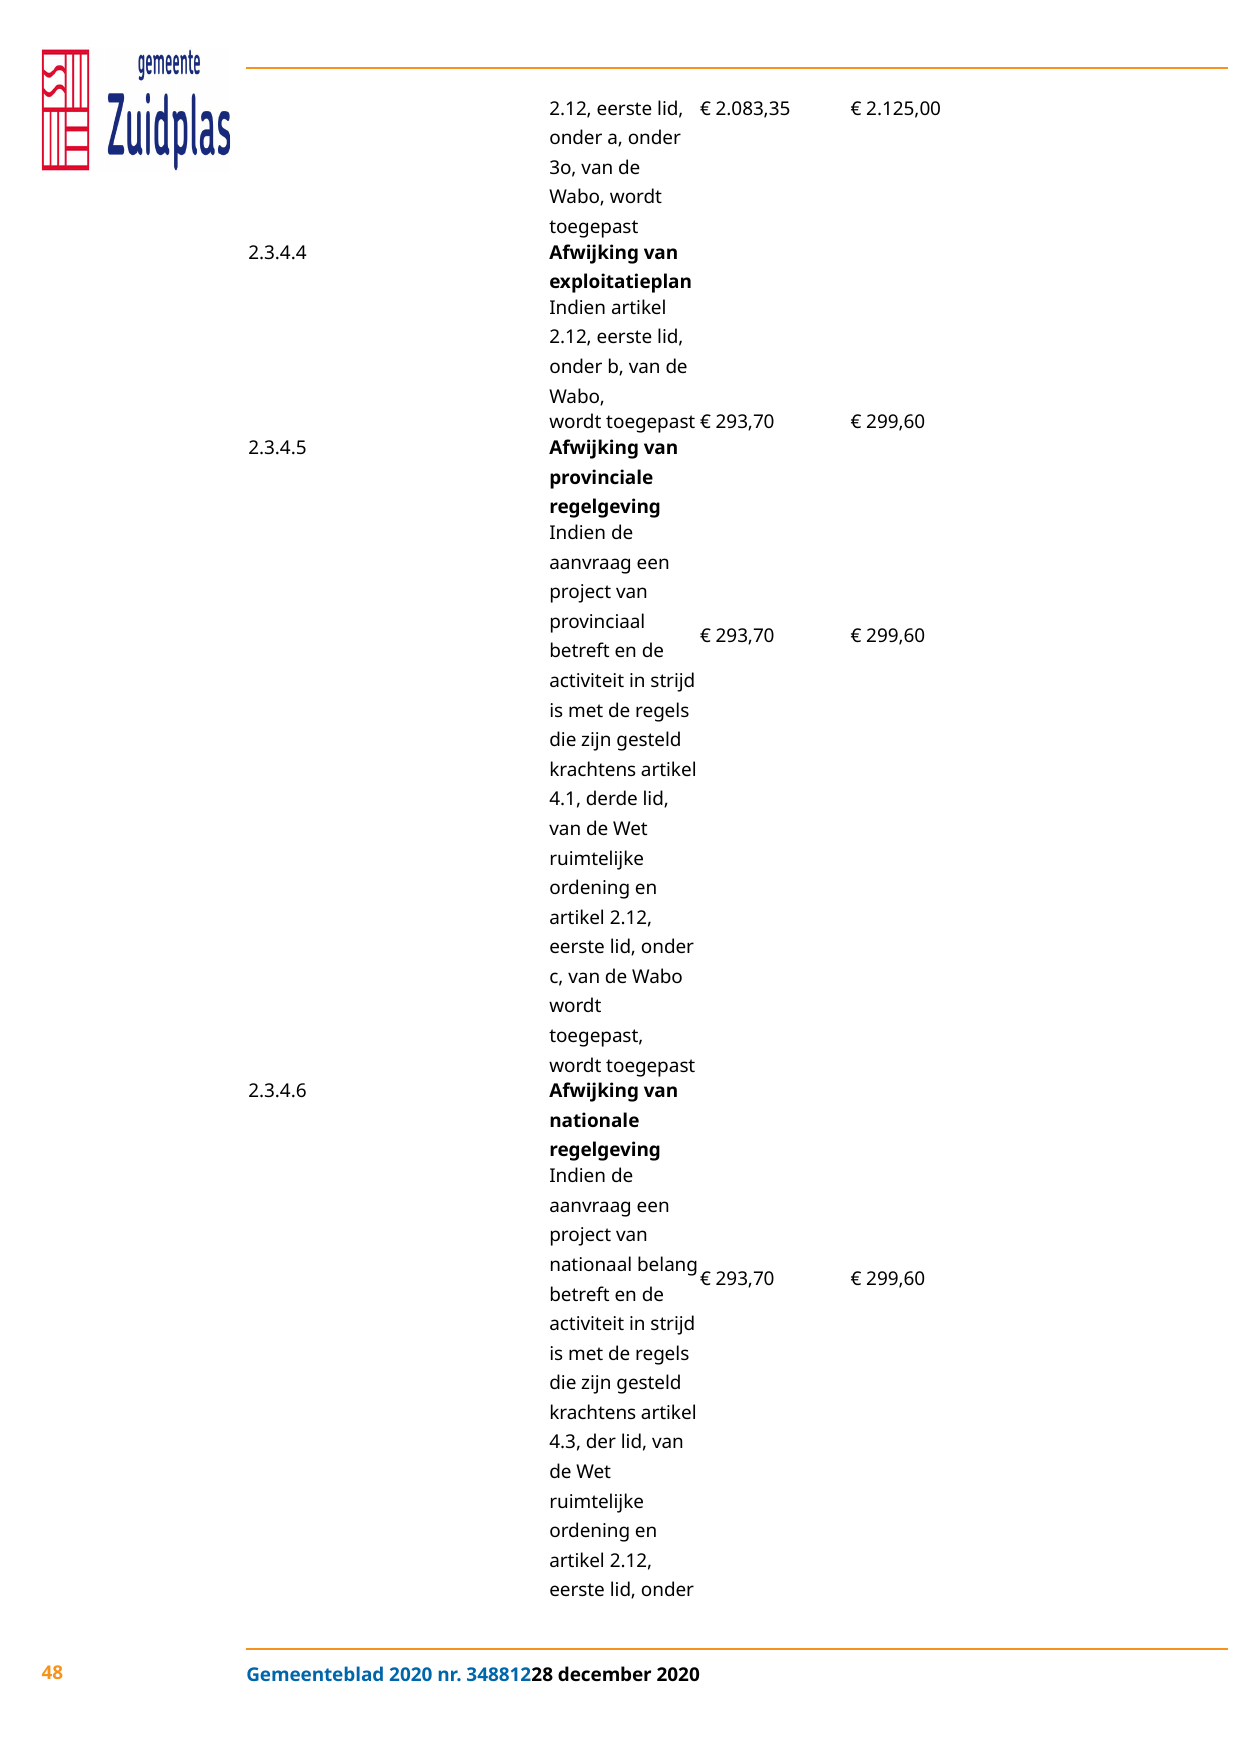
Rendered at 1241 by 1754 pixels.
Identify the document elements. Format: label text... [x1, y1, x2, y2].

table_cell € 2.083,35 [700, 95, 850, 239]
table_cell [850, 519, 1001, 545]
table_cell [700, 545, 850, 571]
table_cell Indien artikel 2.12, eerste lid, onder b, van de Wabo, [549, 294, 700, 409]
table_cell [850, 1188, 1001, 1214]
table_cell € 299,60 [850, 1265, 1001, 1602]
picture [41, 47, 231, 172]
table_cell 2.12, eerste lid, onder a, onder 3o, van de Wabo, wordt toegepast [549, 95, 700, 239]
table_cell € 299,60 [850, 622, 1001, 1077]
table_cell € 293,70 [700, 622, 850, 1077]
table_cell [700, 294, 850, 409]
table_cell [700, 519, 850, 545]
table_cell Afwijking van provinciale regelgeving [549, 434, 700, 519]
table_cell [700, 1078, 850, 1162]
table_cell [850, 1163, 1001, 1188]
table_cell [850, 1240, 1001, 1265]
table_cell [700, 1188, 850, 1214]
table_cell [700, 239, 850, 294]
table_cell [700, 596, 850, 622]
table_cell € 293,70 [700, 1265, 850, 1602]
table_cell Afwijking van nationale regelgeving [549, 1078, 700, 1162]
table_cell [700, 1240, 850, 1265]
table_cell [700, 1214, 850, 1239]
table_cell Indien de aanvraag een project van nationaal belang betreft en de activiteit in strijd is met de regels die zijn gesteld krachtens artikel 4.3, der lid, van de Wet ruimtelijke ordening en artikel 2.12, eerste lid, onder [549, 1163, 700, 1602]
table_cell 2.3.4.6 [248, 1078, 549, 1162]
table_cell [700, 571, 850, 596]
table_cell € 2.125,00 [850, 95, 1001, 239]
table_cell [850, 545, 1001, 571]
table_cell [850, 434, 1001, 519]
table_cell [850, 239, 1001, 294]
table_cell Indien de aanvraag een project van provinciaal betreft en de activiteit in strijd is met de regels die zijn gesteld krachtens artikel 4.1, derde lid, van de Wet ruimtelijke ordening en artikel 2.12, eerste lid, onder c, van de Wabo wordt toegepast, wordt toegepast [549, 519, 700, 1077]
table_cell [700, 1163, 850, 1188]
table_cell [850, 1214, 1001, 1239]
table_cell [850, 1078, 1001, 1162]
table_cell Afwijking van exploitatieplan [549, 239, 700, 294]
table_cell [248, 95, 549, 239]
table_cell [850, 294, 1001, 409]
table_cell € 293,70 [700, 409, 850, 434]
table_cell [248, 1163, 549, 1602]
table_cell [700, 434, 850, 519]
table_cell € 299,60 [850, 409, 1001, 434]
table_cell wordt toegepast [549, 409, 700, 434]
table_cell 2.3.4.4 [248, 239, 549, 294]
table_cell [248, 294, 549, 434]
table_cell [850, 571, 1001, 596]
table_cell 2.3.4.5 [248, 434, 549, 519]
table_cell [248, 519, 549, 1077]
table_cell [850, 596, 1001, 622]
